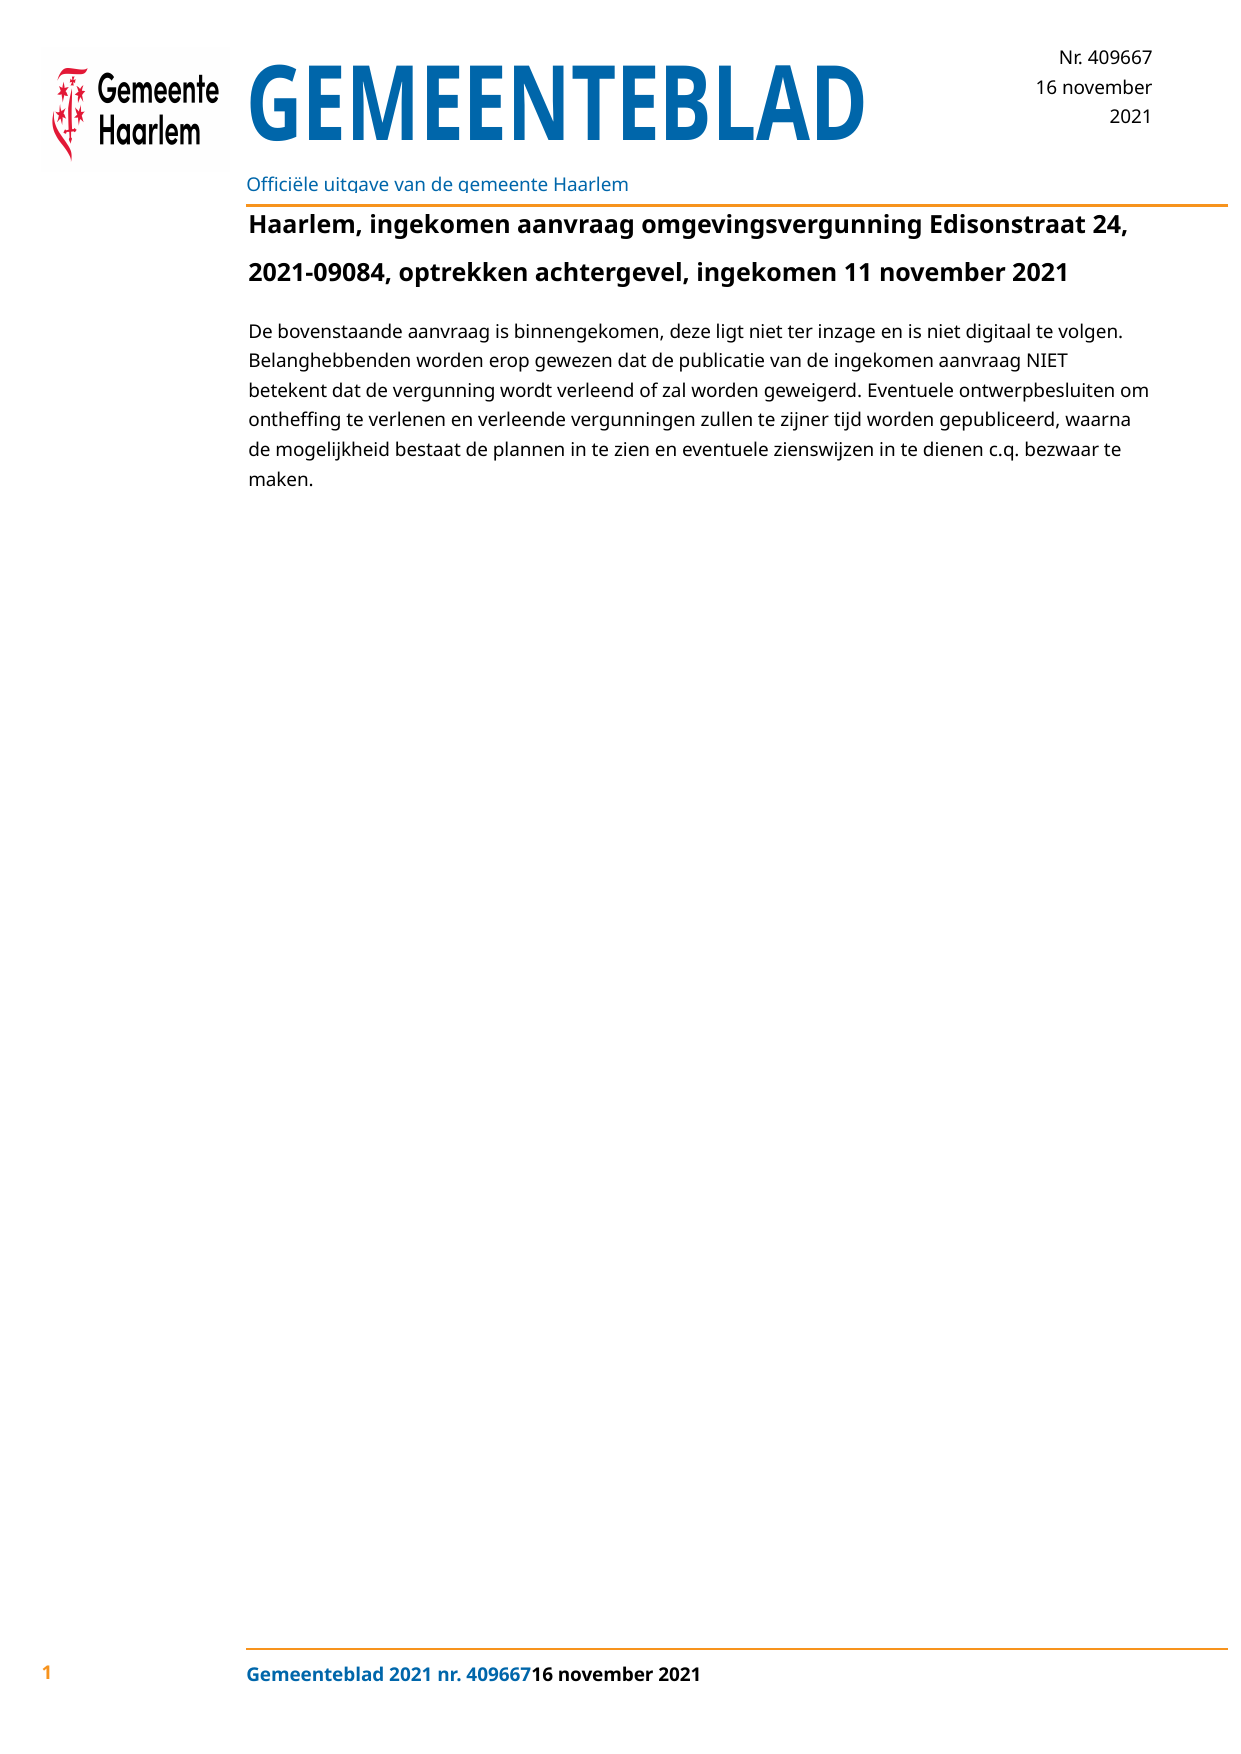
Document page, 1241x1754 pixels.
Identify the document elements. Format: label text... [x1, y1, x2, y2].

text De bovenstaande aanvraag is binnengekomen, deze ligt niet ter inzage en is niet digitaal te volgen. Belanghebbenden worden erop gewezen dat de publicatie van de ingekomen aanvraag NIET betekent dat de vergunning wordt verleend of zal worden geweigerd. Eventuele ontwerpbesluiten om ontheffing te verlenen en verleende vergunningen zullen te zijner tijd worden gepubliceerd, waarna de mogelijkheid bestaat de plannen in te zien en eventuele zienswijzen in te dienen c.q. bezwaar te maken. [248, 318, 1152, 492]
picture [41, 47, 231, 172]
text Haarlem, ingekomen aanvraag omgevingsvergunning Edisonstraat 24, 2021-09084, optrekken achtergevel, ingekomen 11 november 2021 [248, 207, 1152, 288]
